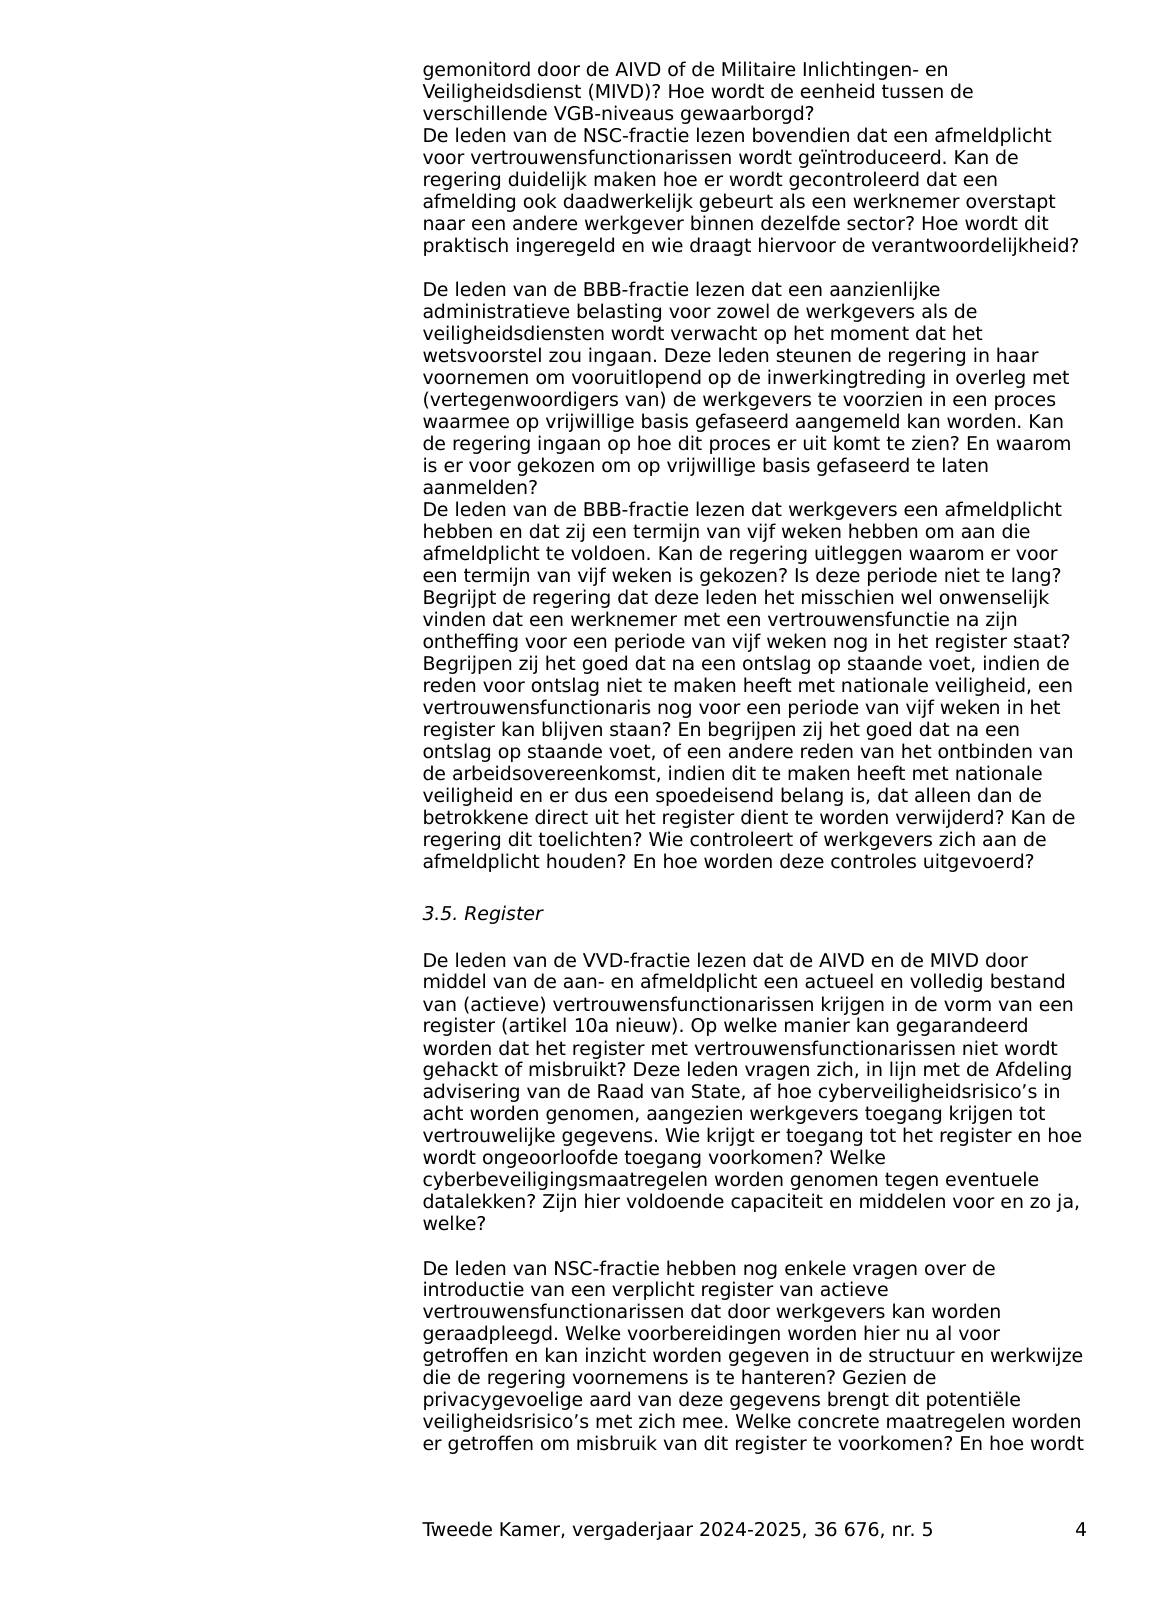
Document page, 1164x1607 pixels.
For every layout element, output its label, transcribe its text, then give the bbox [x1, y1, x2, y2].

text De leden van NSC-fractie hebben nog enkele vragen over de introductie van een verplicht register van actieve vertrouwensfunctionarissen dat door werkgevers kan worden geraadpleegd. Welke voorbereidingen worden hier nu al voor getroffen en kan inzicht worden gegeven in de structuur en werkwijze die de regering voornemens is te hanteren? Gezien de privacygevoelige aard van deze gegevens brengt dit potentiële veiligheidsrisico’s met zich mee. Welke concrete maatregelen worden er getroffen om misbruik van dit register te voorkomen? En hoe wordt [422, 1257, 1087, 1455]
text gemonitord door de AIVD of de Militaire Inlichtingen- en Veiligheidsdienst (MIVD)? Hoe wordt de eenheid tussen de verschillende VGB-niveaus gewaarborgd? [422, 59, 1087, 125]
text De leden van de VVD-fractie lezen dat de AIVD en de MIVD door middel van de aan- en afmeldplicht een actueel en volledig bestand van (actieve) vertrouwensfunctionarissen krijgen in de vorm van een register (artikel 10a nieuw). Op welke manier kan gegarandeerd worden dat het register met vertrouwensfunctionarissen niet wordt gehackt of misbruikt? Deze leden vragen zich, in lijn met de Afdeling advisering van de Raad van State, af hoe cyberveiligheidsrisico’s in acht worden genomen, aangezien werkgevers toegang krijgen tot vertrouwelijke gegevens. Wie krijgt er toegang tot het register en hoe wordt ongeoorloofde toegang voorkomen? Welke cyberbeveiligingsmaatregelen worden genomen tegen eventuele datalekken? Zijn hier voldoende capaciteit en middelen voor en zo ja, welke? [422, 949, 1087, 1235]
text De leden van de BBB-fractie lezen dat een aanzienlijke administratieve belasting voor zowel de werkgevers als de veiligheidsdiensten wordt verwacht op het moment dat het wetsvoorstel zou ingaan. Deze leden steunen de regering in haar voornemen om vooruitlopend op de inwerkingtreding in overleg met (vertegenwoordigers van) de werkgevers te voorzien in een proces waarmee op vrijwillige basis gefaseerd aangemeld kan worden. Kan de regering ingaan op hoe dit proces er uit komt te zien? En waarom is er voor gekozen om op vrijwillige basis gefaseerd te laten aanmelden? [422, 279, 1087, 499]
text De leden van de BBB-fractie lezen dat werkgevers een afmeldplicht hebben en dat zij een termijn van vijf weken hebben om aan die afmeldplicht te voldoen. Kan de regering uitleggen waarom er voor een termijn van vijf weken is gekozen? Is deze periode niet te lang? Begrijpt de regering dat deze leden het misschien wel onwenselijk vinden dat een werknemer met een vertrouwensfunctie na zijn ontheffing voor een periode van vijf weken nog in het register staat? Begrijpen zij het goed dat na een ontslag op staande voet, indien de reden voor ontslag niet te maken heeft met nationale veiligheid, een vertrouwensfunctionaris nog voor een periode van vijf weken in het register kan blijven staan? En begrijpen zij het goed dat na een ontslag op staande voet, of een andere reden van het ontbinden van de arbeidsovereenkomst, indien dit te maken heeft met nationale veiligheid en er dus een spoedeisend belang is, dat alleen dan de betrokkene direct uit het register dient te worden verwijderd? Kan de regering dit toelichten? Wie controleert of werkgevers zich aan de afmeldplicht houden? En hoe worden deze controles uitgevoerd? [422, 499, 1087, 872]
text De leden van de NSC-fractie lezen bovendien dat een afmeldplicht voor vertrouwensfunctionarissen wordt geïntroduceerd. Kan de regering duidelijk maken hoe er wordt gecontroleerd dat een afmelding ook daadwerkelijk gebeurt als een werknemer overstapt naar een andere werkgever binnen dezelfde sector? Hoe wordt dit praktisch ingeregeld en wie draagt hiervoor de verantwoordelijkheid? [422, 125, 1087, 257]
subtitle 3.5. Register [422, 902, 1087, 924]
